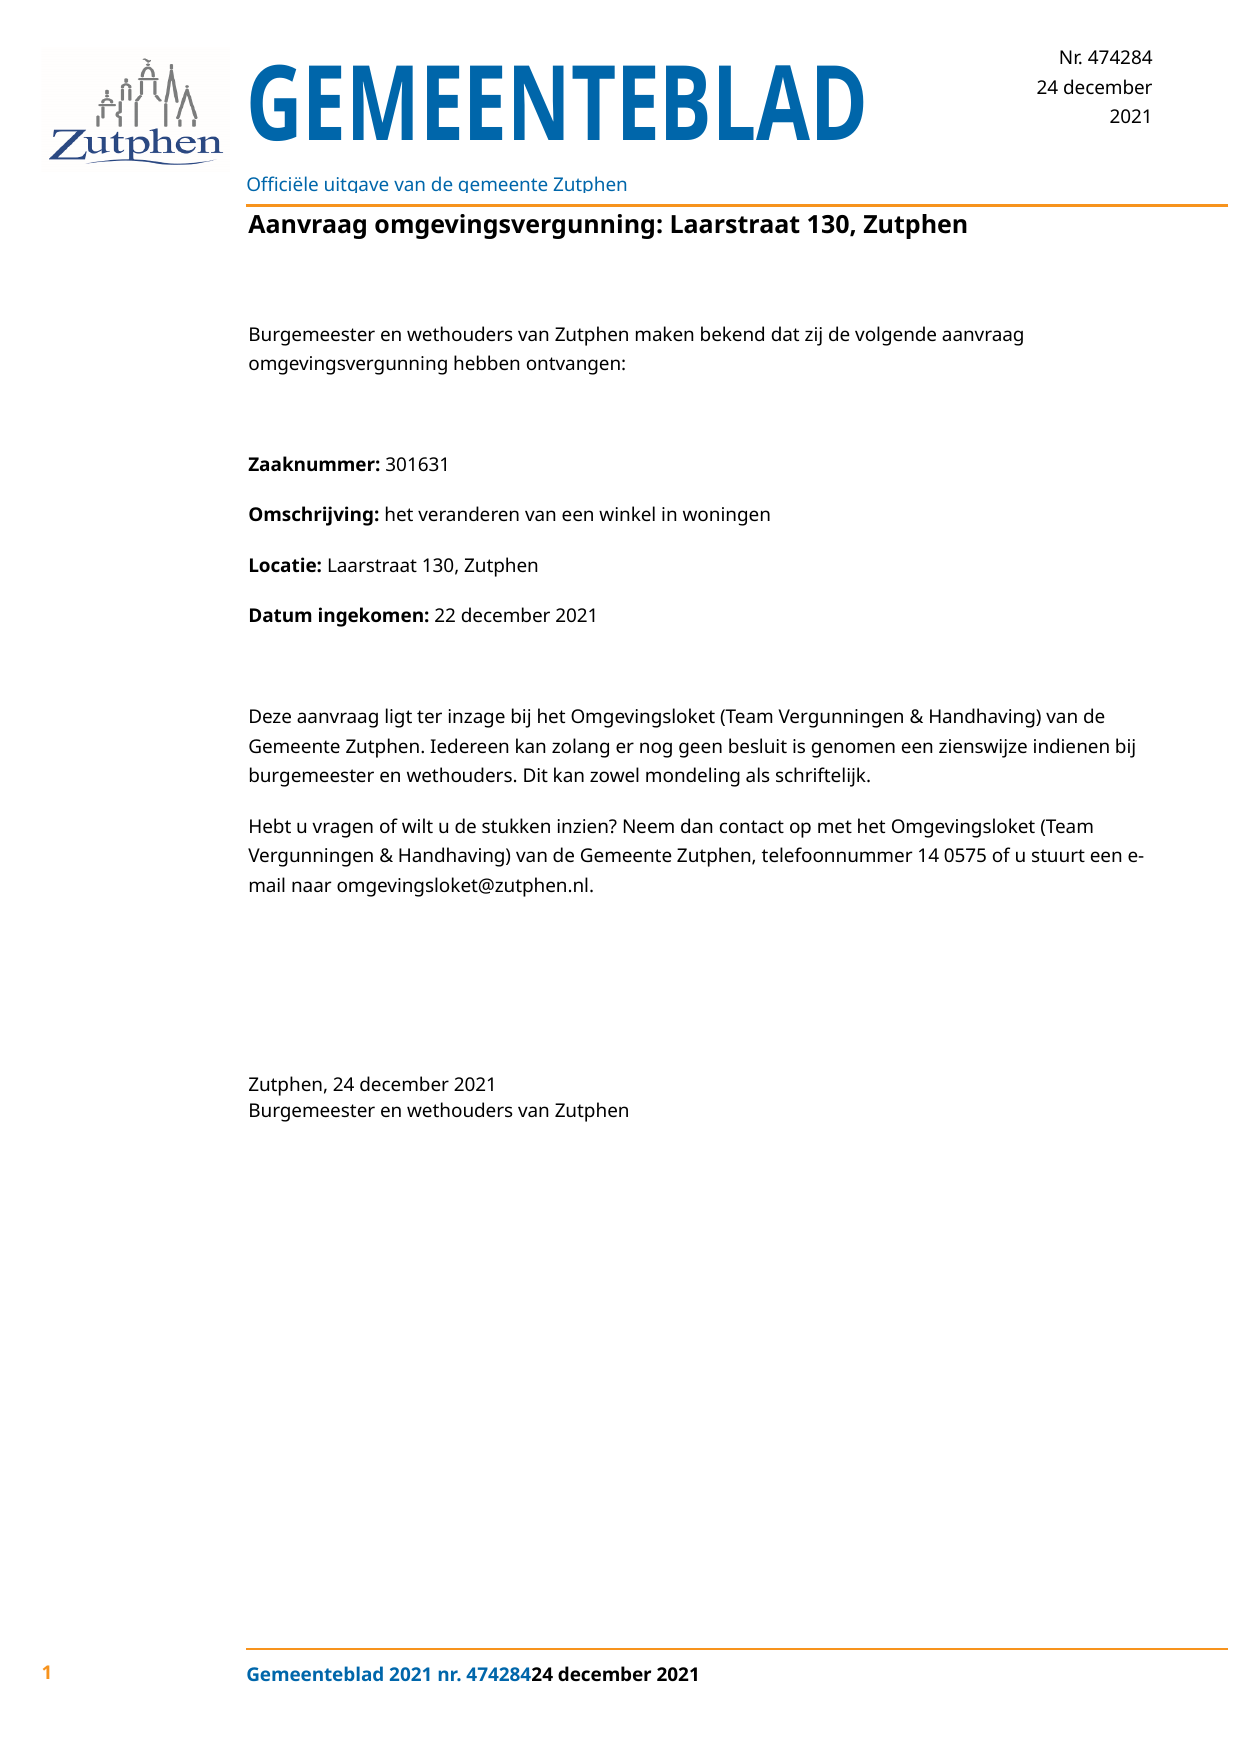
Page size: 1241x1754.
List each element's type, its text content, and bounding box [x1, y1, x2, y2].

text Locatie: Laarstraat 130, Zutphen [248, 552, 1152, 578]
text Aanvraag omgevingsvergunning: Laarstraat 130, Zutphen [248, 207, 1152, 241]
text Deze aanvraag ligt ter inzage bij het Omgevingsloket (Team Vergunningen & Handhaving) van de Gemeente Zutphen. Iedereen kan zolang er nog geen besluit is genomen een zienswijze indienen bij burgemeester en wethouders. Dit kan zowel mondeling als schriftelijk. [248, 703, 1152, 788]
text Omschrijving: het veranderen van een winkel in woningen [248, 502, 1152, 527]
text Datum ingekomen: 22 december 2021 [248, 602, 1152, 628]
text Hebt u vragen of wilt u de stukken inzien? Neem dan contact op met het Omgevingsloket (Team Vergunningen & Handhaving) van de Gemeente Zutphen, telefoonnummer 14 0575 of u stuurt een e-mail naar omgevingsloket@zutphen.nl. [248, 813, 1152, 898]
text Burgemeester en wethouders van Zutphen [248, 1097, 1152, 1122]
picture [41, 47, 231, 172]
text Burgemeester en wethouders van Zutphen maken bekend dat zij de volgende aanvraag omgevingsvergunning hebben ontvangen: [248, 321, 1152, 376]
text Zaaknummer: 301631 [248, 451, 1152, 477]
text Zutphen, 24 december 2021 [248, 1071, 1152, 1097]
